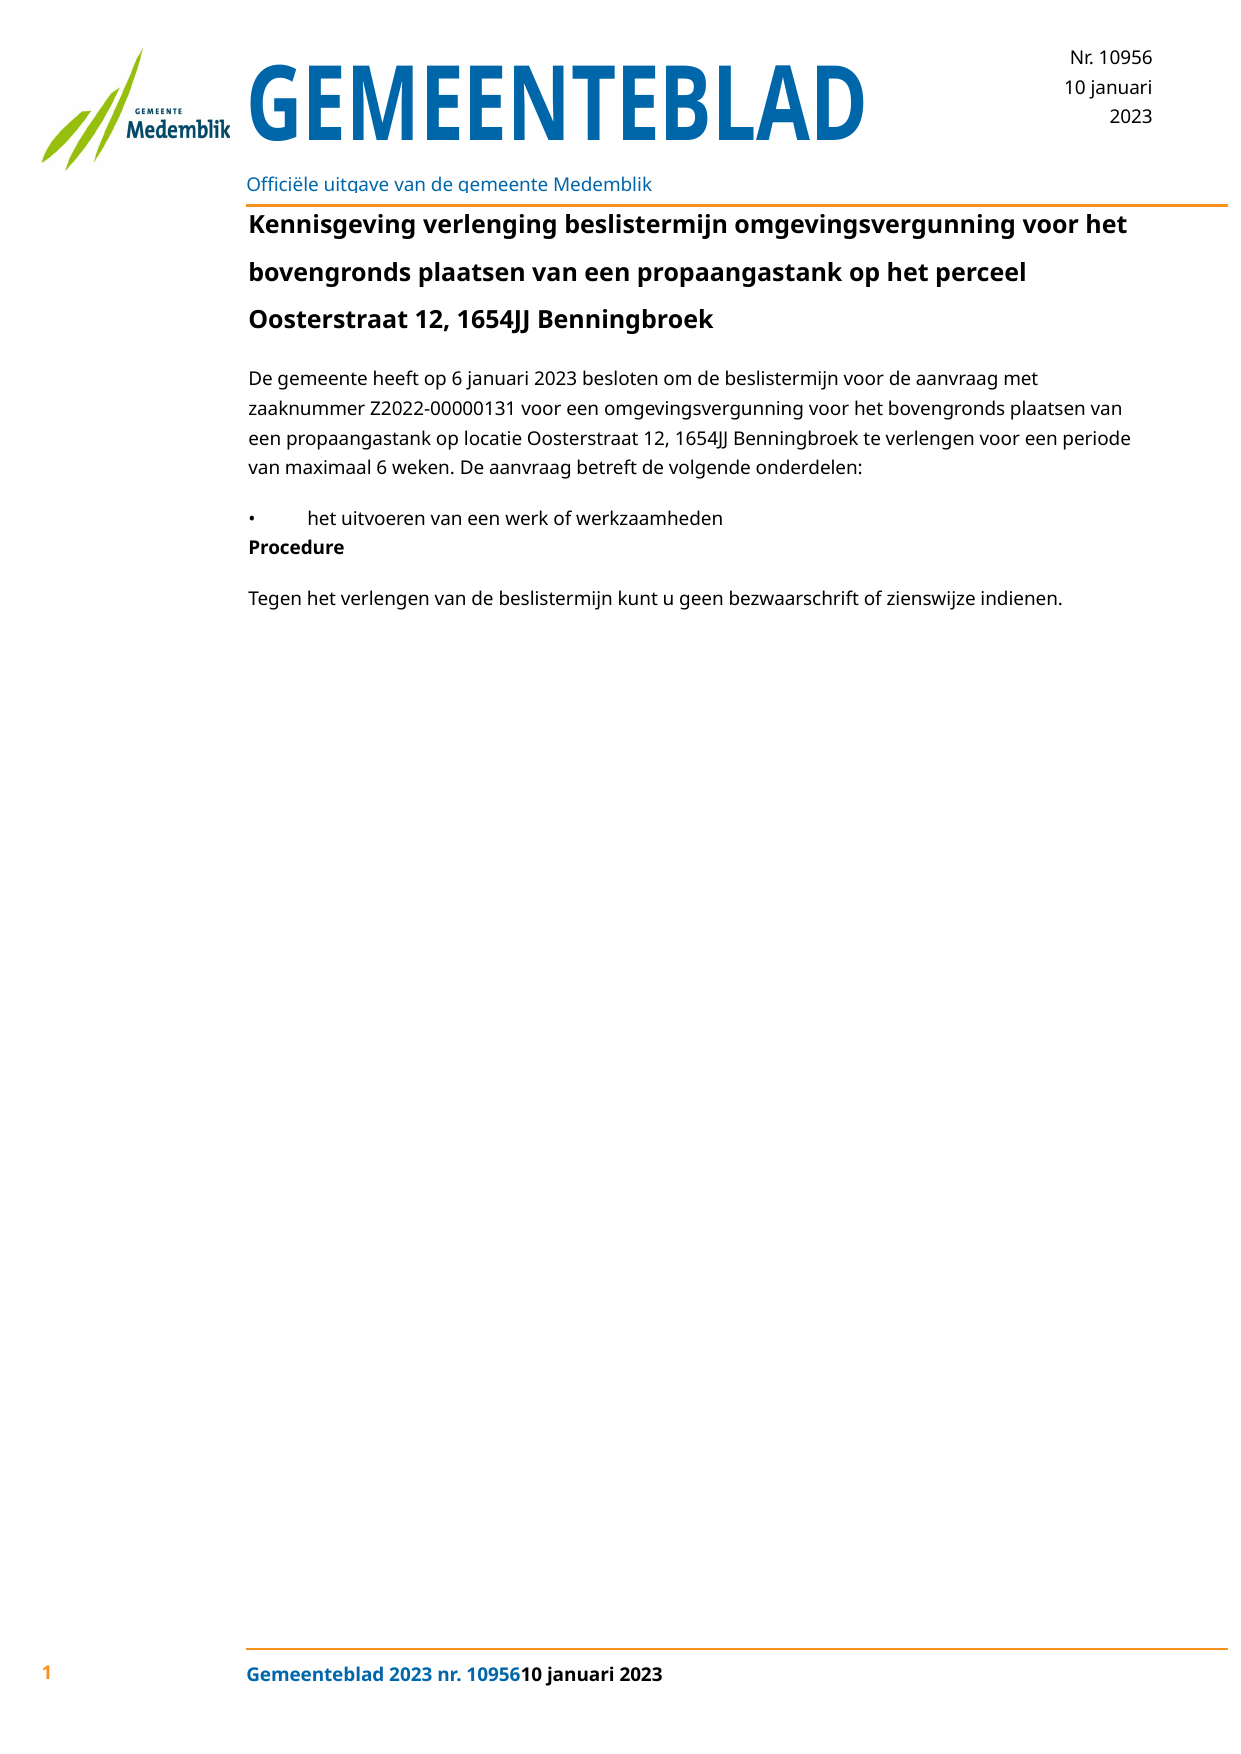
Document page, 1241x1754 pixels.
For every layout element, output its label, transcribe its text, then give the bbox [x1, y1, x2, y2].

text Kennisgeving verlenging beslistermijn omgevingsvergunning voor het bovengronds plaatsen van een propaangastank op het perceel Oosterstraat 12, 1654JJ Benningbroek [248, 207, 1152, 336]
list het uitvoeren van een werk of werkzaamheden [248, 505, 1152, 530]
text De gemeente heeft op 6 januari 2023 besloten om de beslistermijn voor de aanvraag met zaaknummer Z2022-00000131 voor een omgevingsvergunning voor het bovengronds plaatsen van een propaangastank op locatie Oosterstraat 12, 1654JJ Benningbroek te verlengen voor een periode van maximaal 6 weken. De aanvraag betreft de volgende onderdelen: [248, 366, 1152, 480]
text Procedure [248, 534, 1152, 560]
picture [41, 47, 231, 172]
text Tegen het verlengen van de beslistermijn kunt u geen bezwaarschrift of zienswijze indienen. [248, 585, 1152, 610]
